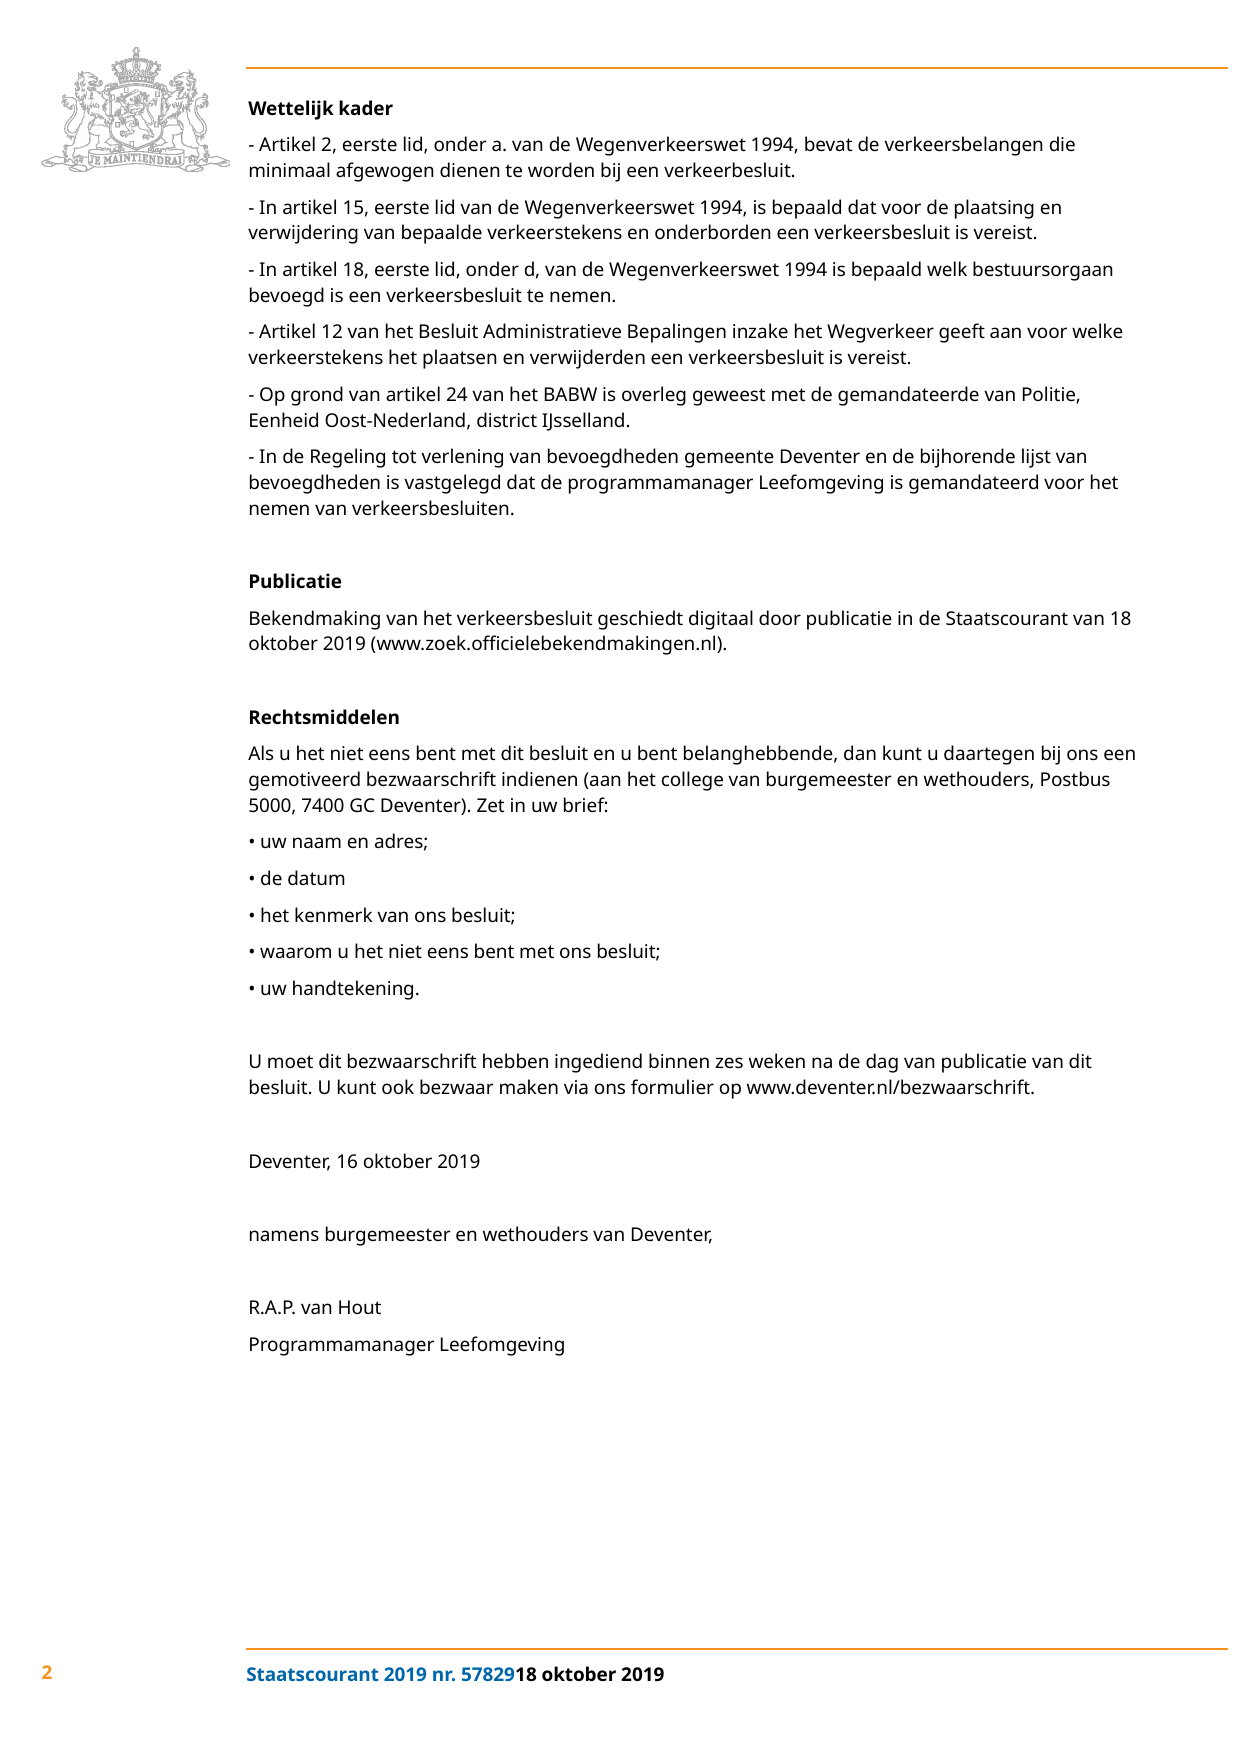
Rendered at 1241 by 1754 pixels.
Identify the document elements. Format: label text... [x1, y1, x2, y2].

text Wettelijk kader [248, 95, 1152, 121]
picture [41, 47, 231, 172]
text Publicatie [248, 568, 1152, 594]
text Programmamanager Leefomgeving [248, 1331, 1152, 1357]
text Deventer, 16 oktober 2019 [248, 1148, 1152, 1173]
text • uw handtekening. [248, 975, 1152, 1001]
text • de datum [248, 865, 1152, 891]
text • waarom u het niet eens bent met ons besluit; [248, 939, 1152, 964]
text - Artikel 12 van het Besluit Administratieve Bepalingen inzake het Wegverkeer geeft aan voor welke verkeerstekens het plaatsen en verwijderden een verkeersbesluit is vereist. [248, 319, 1152, 370]
text - In artikel 18, eerste lid, onder d, van de Wegenverkeerswet 1994 is bepaald welk bestuursorgaan bevoegd is een verkeersbesluit te nemen. [248, 256, 1152, 308]
text - Op grond van artikel 24 van het BABW is overleg geweest met de gemandateerde van Politie, Eenheid Oost-Nederland, district IJsselland. [248, 381, 1152, 432]
text • uw naam en adres; [248, 829, 1152, 854]
text namens burgemeester en wethouders van Deventer, [248, 1221, 1152, 1247]
text - In de Regeling tot verlening van bevoegdheden gemeente Deventer en de bijhorende lijst van bevoegdheden is vastgelegd dat de programmamanager Leefomgeving is gemandateerd voor het nemen van verkeersbesluiten. [248, 443, 1152, 521]
text - Artikel 2, eerste lid, onder a. van de Wegenverkeerswet 1994, bevat de verkeersbelangen die minimaal afgewogen dienen te worden bij een verkeerbesluit. [248, 131, 1152, 183]
text R.A.P. van Hout [248, 1294, 1152, 1320]
text U moet dit bezwaarschrift hebben ingediend binnen zes weken na de dag van publicatie van dit besluit. U kunt ook bezwaar maken via ons formulier op www.deventer.nl/bezwaarschrift. [248, 1049, 1152, 1100]
text - In artikel 15, eerste lid van de Wegenverkeerswet 1994, is bepaald dat voor de plaatsing en verwijdering van bepaalde verkeerstekens en onderborden een verkeersbesluit is vereist. [248, 194, 1152, 245]
text Rechtsmiddelen [248, 704, 1152, 730]
text Bekendmaking van het verkeersbesluit geschiedt digitaal door publicatie in de Staatscourant van 18 oktober 2019 (www.zoek.officielebekendmakingen.nl). [248, 605, 1152, 656]
text • het kenmerk van ons besluit; [248, 902, 1152, 928]
text Als u het niet eens bent met dit besluit en u bent belanghebbende, dan kunt u daartegen bij ons een gemotiveerd bezwaarschrift indienen (aan het college van burgemeester en wethouders, Postbus 5000, 7400 GC Deventer). Zet in uw brief: [248, 741, 1152, 818]
